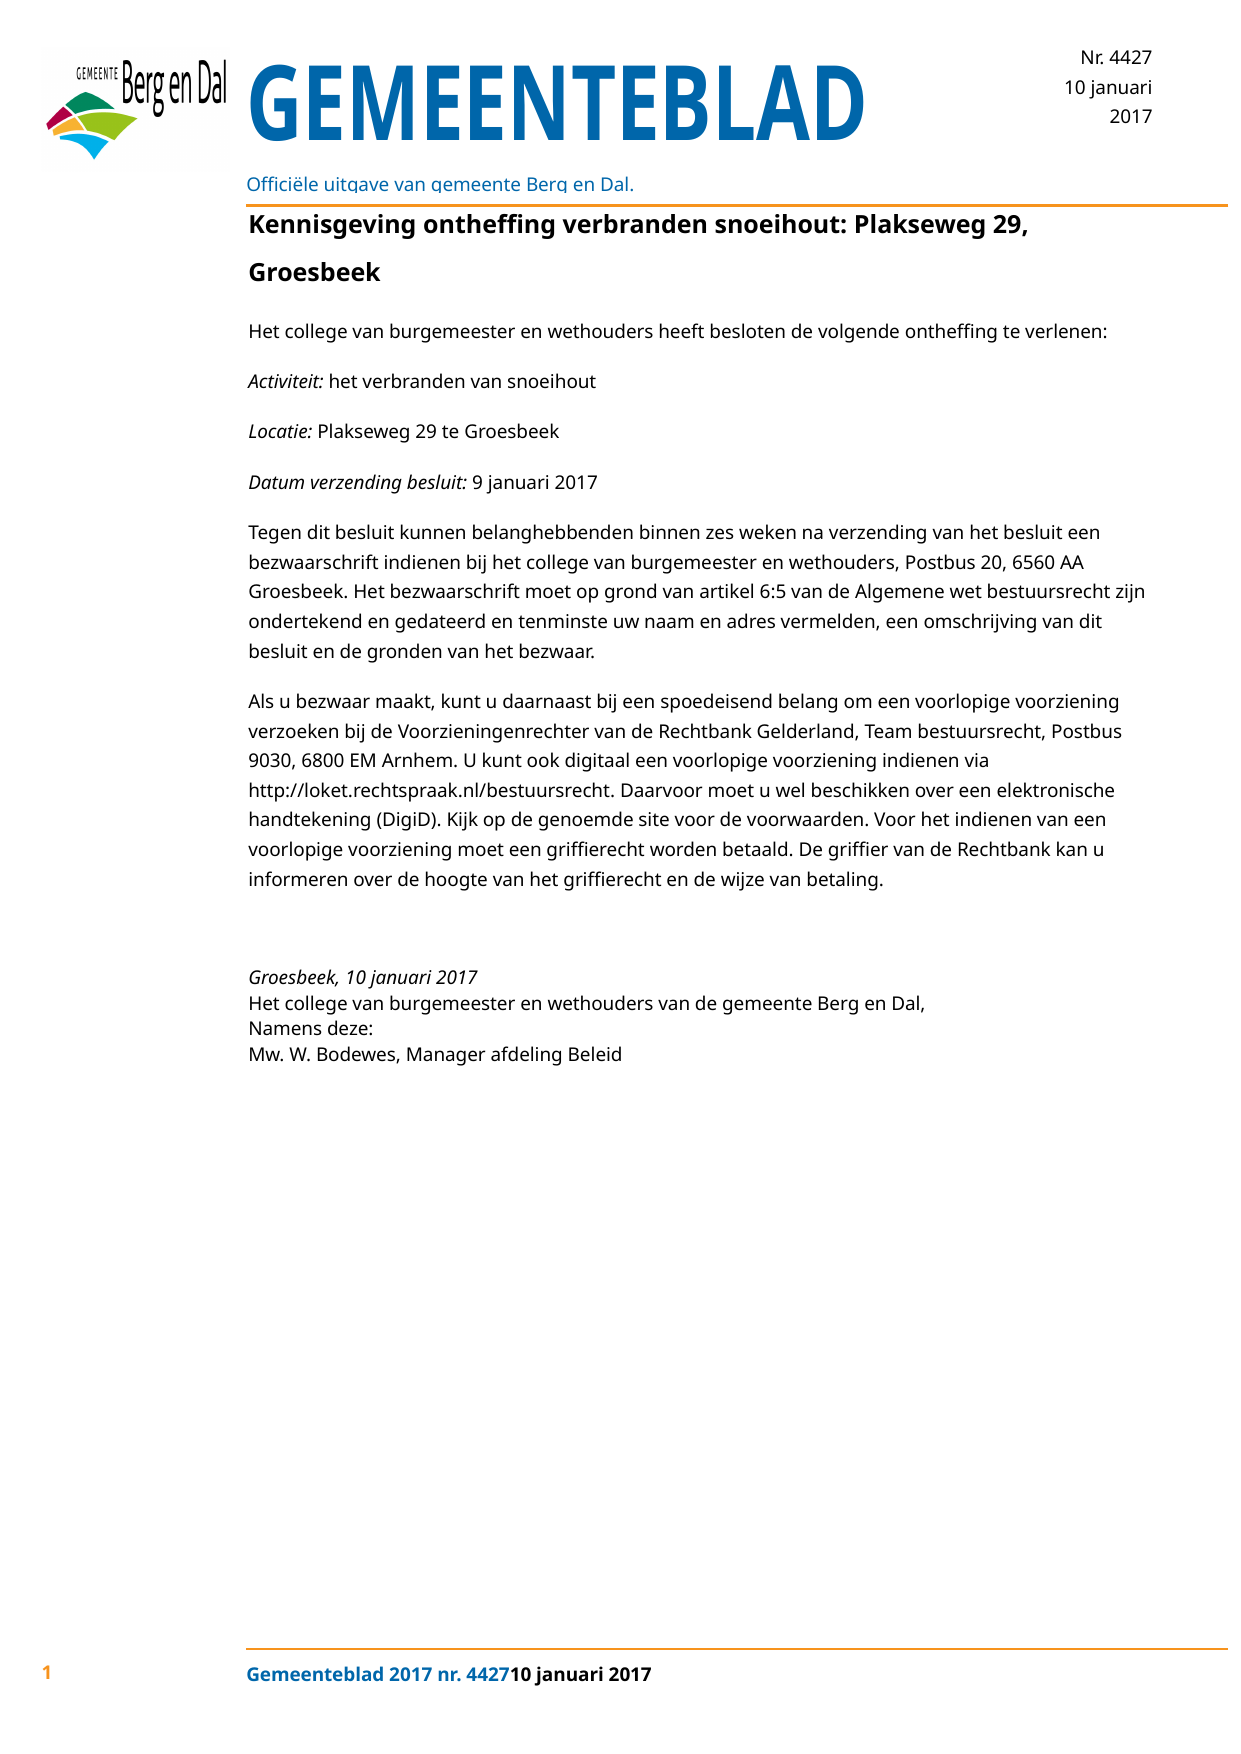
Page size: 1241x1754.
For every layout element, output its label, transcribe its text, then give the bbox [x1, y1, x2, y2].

text Namens deze: [248, 1016, 1152, 1041]
text Groesbeek, 10 januari 2017 [248, 964, 1152, 990]
text Als u bezwaar maakt, kunt u daarnaast bij een spoedeisend belang om een voorlopige voorziening verzoeken bij de Voorzieningenrechter van de Rechtbank Gelderland, Team bestuursrecht, Postbus 9030, 6800 EM Arnhem. U kunt ook digitaal een voorlopige voorziening indienen via http://loket.rechtspraak.nl/bestuursrecht. Daarvoor moet u wel beschikken over een elektronische handtekening (DigiD). Kijk op de genoemde site voor de voorwaarden. Voor het indienen van een voorlopige voorziening moet een griffierecht worden betaald. De griffier van de Rechtbank kan u informeren over de hoogte van het griffierecht en de wijze van betaling. [248, 688, 1152, 892]
text Locatie: Plakseweg 29 te Groesbeek [248, 419, 1152, 444]
text Het college van burgemeester en wethouders van de gemeente Berg en Dal, [248, 990, 1152, 1016]
text Tegen dit besluit kunnen belanghebbenden binnen zes weken na verzending van het besluit een bezwaarschrift indienen bij het college van burgemeester en wethouders, Postbus 20, 6560 AA Groesbeek. Het bezwaarschrift moet op grond van artikel 6:5 van de Algemene wet bestuursrecht zijn ondertekend en gedateerd en tenminste uw naam en adres vermelden, een omschrijving van dit besluit en de gronden van het bezwaar. [248, 519, 1152, 664]
picture [41, 47, 231, 172]
text Het college van burgemeester en wethouders heeft besloten de volgende ontheffing te verlenen: [248, 318, 1152, 344]
text Datum verzending besluit: 9 januari 2017 [248, 469, 1152, 495]
text Mw. W. Bodewes, Manager afdeling Beleid [248, 1041, 1152, 1067]
text Activiteit: het verbranden van snoeihout [248, 368, 1152, 394]
text Kennisgeving ontheffing verbranden snoeihout: Plakseweg 29, Groesbeek [248, 207, 1152, 288]
